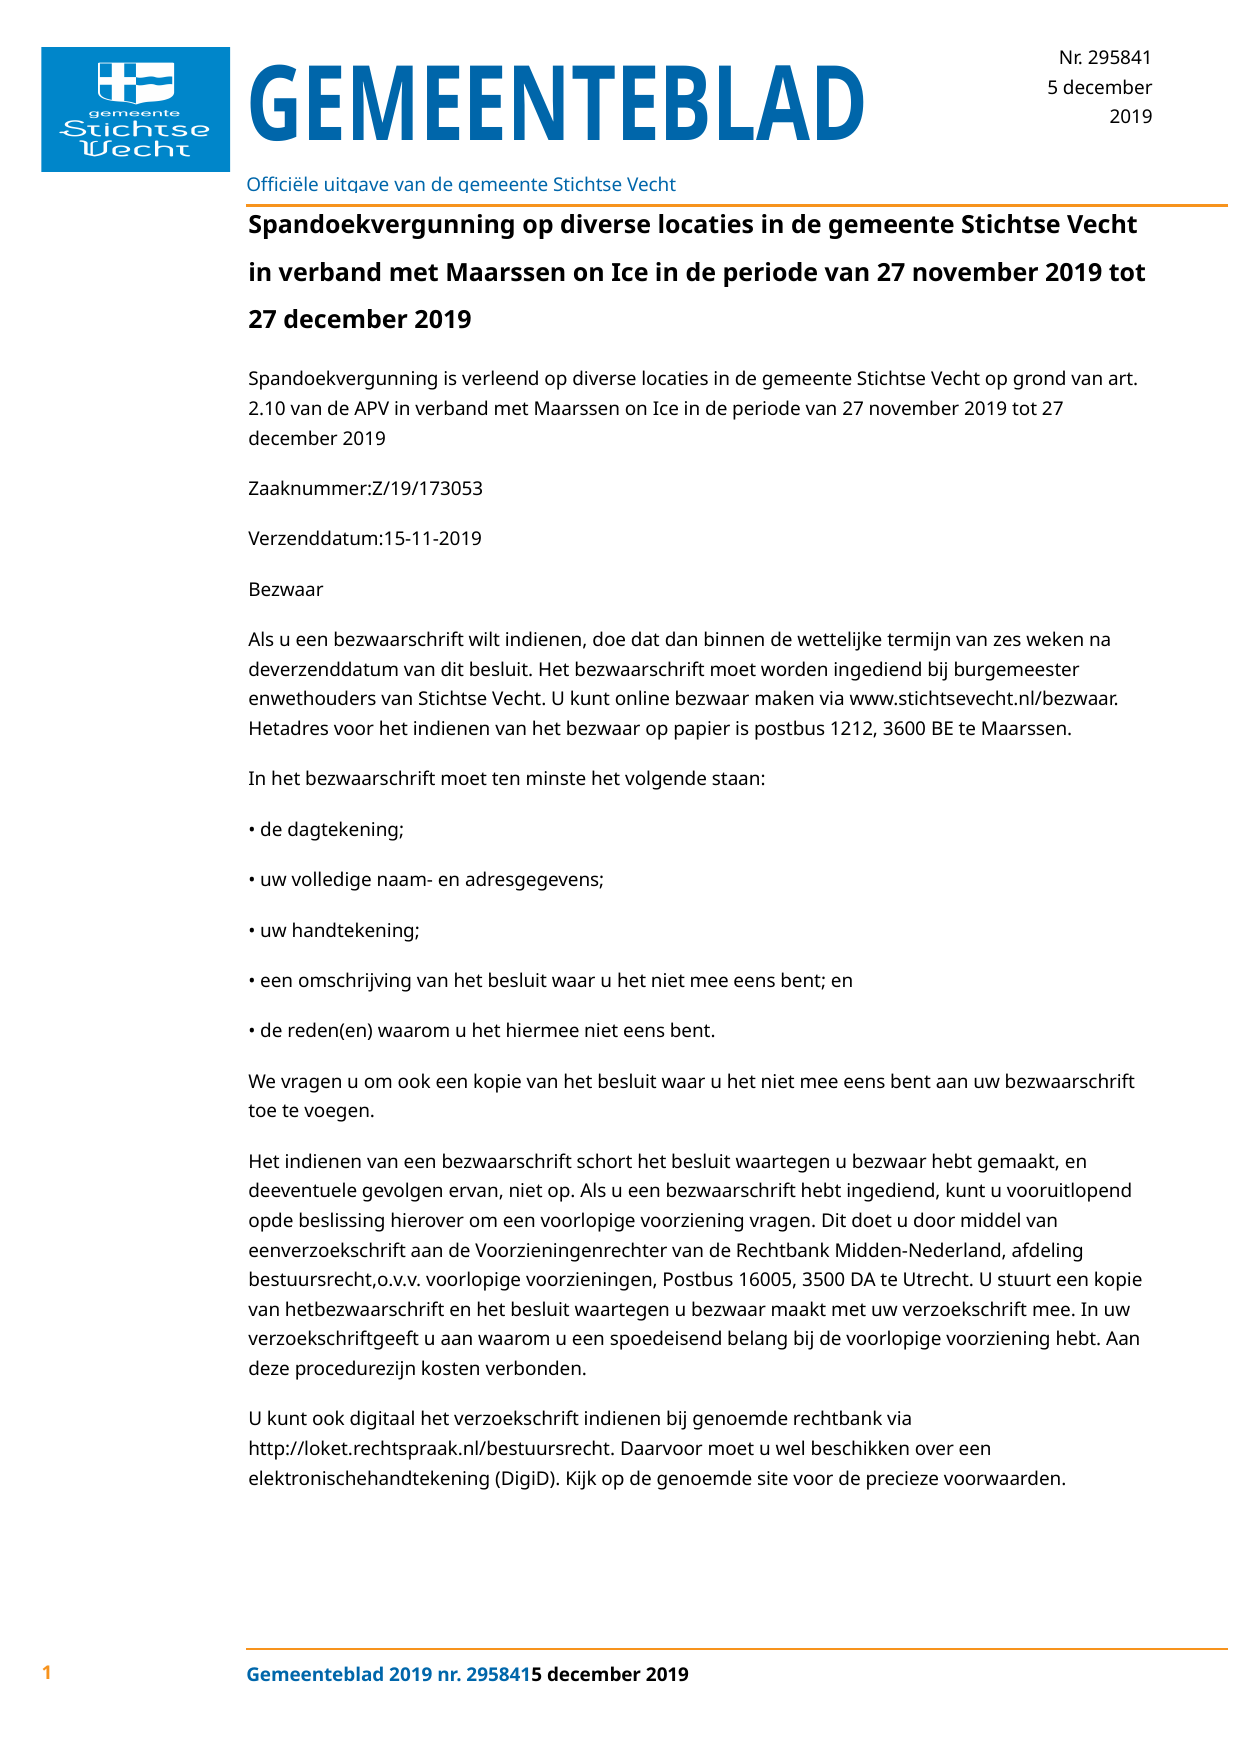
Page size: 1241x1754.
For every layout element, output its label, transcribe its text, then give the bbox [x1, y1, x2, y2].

text • de reden(en) waarom u het hiermee niet eens bent. [248, 1018, 1152, 1043]
text Spandoekvergunning op diverse locaties in de gemeente Stichtse Vecht in verband met Maarssen on Ice in de periode van 27 november 2019 tot 27 december 2019 [248, 207, 1152, 336]
text Als u een bezwaarschrift wilt indienen, doe dat dan binnen de wettelijke termijn van zes weken na deverzenddatum van dit besluit. Het bezwaarschrift moet worden ingediend bij burgemeester enwethouders van Stichtse Vecht. U kunt online bezwaar maken via www.stichtsevecht.nl/bezwaar. Hetadres voor het indienen van het bezwaar op papier is postbus 1212, 3600 BE te Maarssen. [248, 626, 1152, 741]
text • een omschrijving van het besluit waar u het niet mee eens bent; en [248, 967, 1152, 993]
text Het indienen van een bezwaarschrift schort het besluit waartegen u bezwaar hebt gemaakt, en deeventuele gevolgen ervan, niet op. Als u een bezwaarschrift hebt ingediend, kunt u vooruitlopend opde beslissing hierover om een voorlopige voorziening vragen. Dit doet u door middel van eenverzoekschrift aan de Voorzieningenrechter van de Rechtbank Midden-Nederland, afdeling bestuursrecht,o.v.v. voorlopige voorzieningen, Postbus 16005, 3500 DA te Utrecht. U stuurt een kopie van hetbezwaarschrift en het besluit waartegen u bezwaar maakt met uw verzoekschrift mee. In uw verzoekschriftgeeft u aan waarom u een spoedeisend belang bij de voorlopige voorziening hebt. Aan deze procedurezijn kosten verbonden. [248, 1148, 1152, 1381]
text U kunt ook digitaal het verzoekschrift indienen bij genoemde rechtbank via http://loket.rechtspraak.nl/bestuursrecht. Daarvoor moet u wel beschikken over een elektronischehandtekening (DigiD). Kijk op de genoemde site voor de precieze voorwaarden. [248, 1406, 1152, 1490]
text • uw handtekening; [248, 917, 1152, 942]
text Zaaknummer:Z/19/173053 [248, 475, 1152, 501]
text • de dagtekening; [248, 816, 1152, 842]
text In het bezwaarschrift moet ten minste het volgende staan: [248, 766, 1152, 791]
text • uw volledige naam- en adresgegevens; [248, 866, 1152, 892]
picture [99, 63, 135, 101]
text We vragen u om ook een kopie van het besluit waar u het niet mee eens bent aan uw bezwaarschrift toe te voegen. [248, 1068, 1152, 1123]
picture [137, 63, 174, 103]
text Verzenddatum:15-11-2019 [248, 526, 1152, 551]
text Spandoekvergunning is verleend op diverse locaties in de gemeente Stichtse Vecht op grond van art. 2.10 van de APV in verband met Maarssen on Ice in de periode van 27 november 2019 tot 27 december 2019 [248, 366, 1152, 450]
text Bezwaar [248, 576, 1152, 602]
